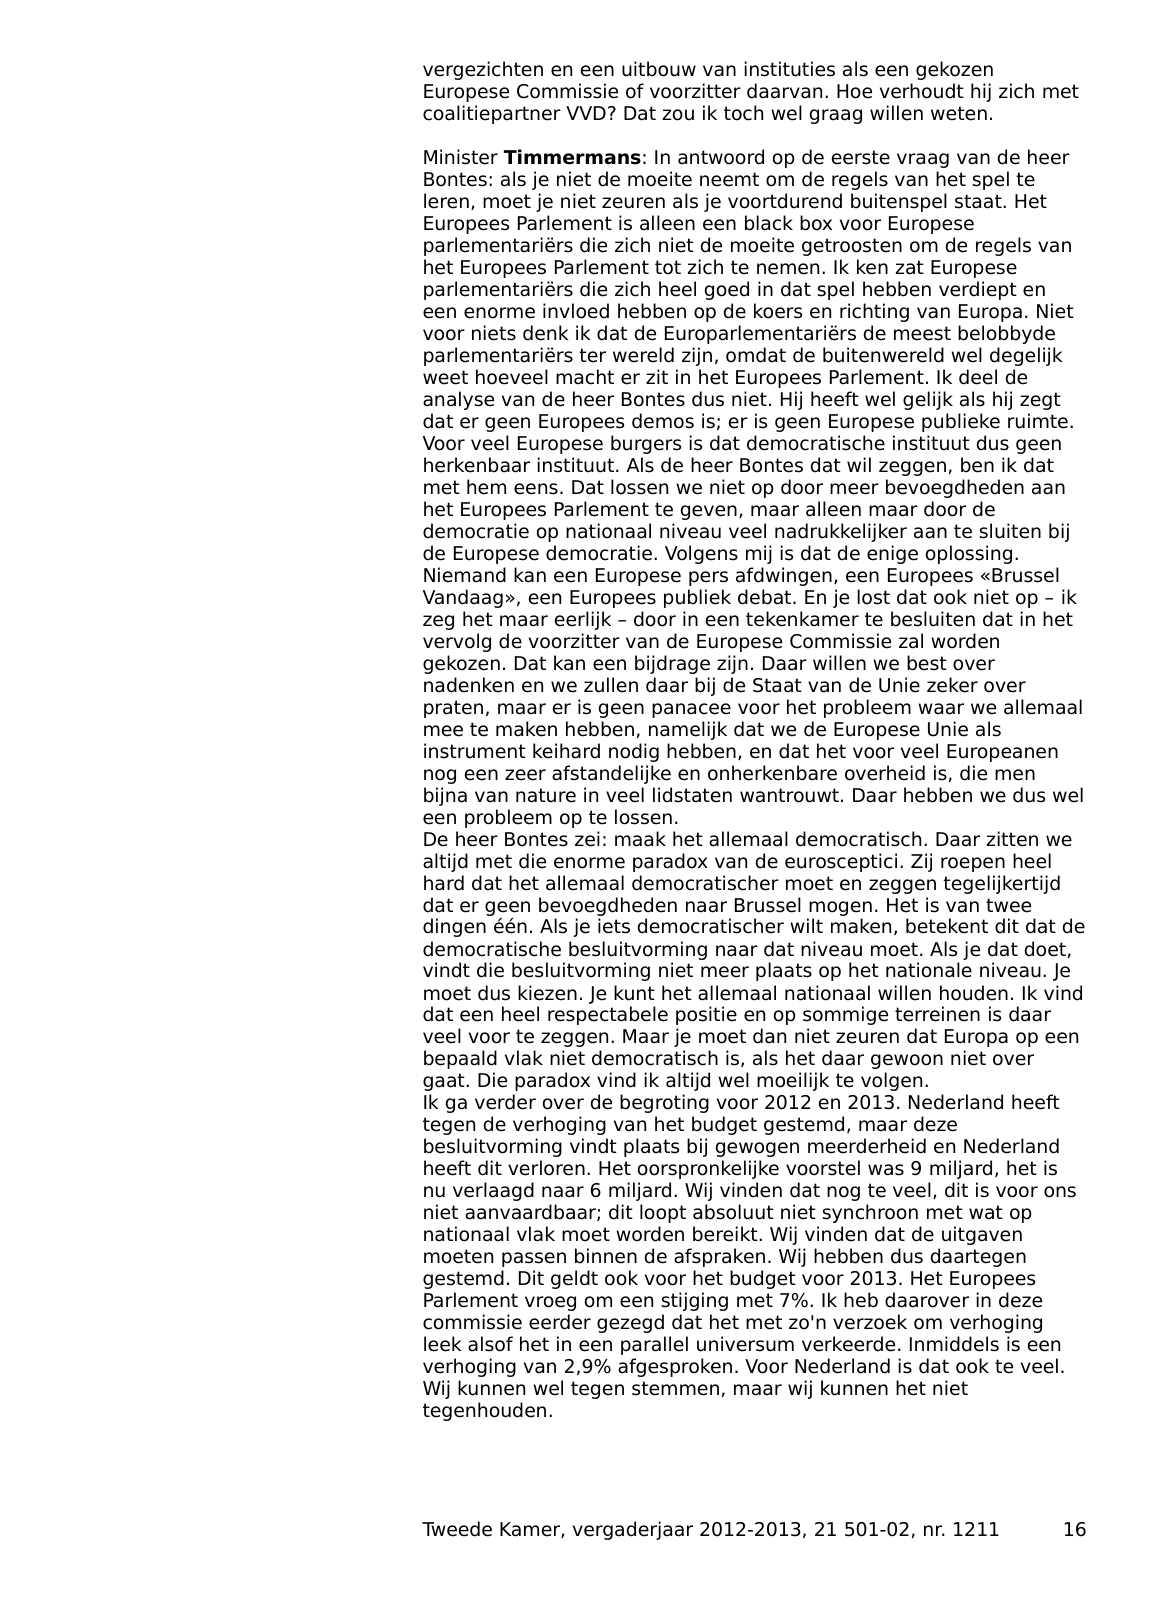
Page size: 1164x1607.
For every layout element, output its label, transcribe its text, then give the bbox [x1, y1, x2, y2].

text Ik ga verder over de begroting voor 2012 en 2013. Nederland heeft tegen de verhoging van het budget gestemd, maar deze besluitvorming vindt plaats bij gewogen meerderheid en Nederland heeft dit verloren. Het oorspronkelijke voorstel was 9 miljard, het is nu verlaagd naar 6 miljard. Wij vinden dat nog te veel, dit is voor ons niet aanvaardbaar; dit loopt absoluut niet synchroon met wat op nationaal vlak moet worden bereikt. Wij vinden dat de uitgaven moeten passen binnen de afspraken. Wij hebben dus daartegen gestemd. Dit geldt ook voor het budget voor 2013. Het Europees Parlement vroeg om een stijging met 7%. Ik heb daarover in deze commissie eerder gezegd dat het met zo'n verzoek om verhoging leek alsof het in een parallel universum verkeerde. Inmiddels is een verhoging van 2,9% afgesproken. Voor Nederland is dat ook te veel. Wij kunnen wel tegen stemmen, maar wij kunnen het niet tegenhouden. [422, 1092, 1087, 1422]
text vergezichten en een uitbouw van instituties als een gekozen Europese Commissie of voorzitter daarvan. Hoe verhoudt hij zich met coalitiepartner VVD? Dat zou ik toch wel graag willen weten. [422, 59, 1087, 125]
text Minister Timmermans: In antwoord op de eerste vraag van de heer Bontes: als je niet de moeite neemt om de regels van het spel te leren, moet je niet zeuren als je voortdurend buitenspel staat. Het Europees Parlement is alleen een black box voor Europese parlementariërs die zich niet de moeite getroosten om de regels van het Europees Parlement tot zich te nemen. Ik ken zat Europese parlementariërs die zich heel goed in dat spel hebben verdiept en een enorme invloed hebben op de koers en richting van Europa. Niet voor niets denk ik dat de Europarlementariërs de meest belobbyde parlementariërs ter wereld zijn, omdat de buitenwereld wel degelijk weet hoeveel macht er zit in het Europees Parlement. Ik deel de analyse van de heer Bontes dus niet. Hij heeft wel gelijk als hij zegt dat er geen Europees demos is; er is geen Europese publieke ruimte. Voor veel Europese burgers is dat democratische instituut dus geen herkenbaar instituut. Als de heer Bontes dat wil zeggen, ben ik dat met hem eens. Dat lossen we niet op door meer bevoegdheden aan het Europees Parlement te geven, maar alleen maar door de democratie op nationaal niveau veel nadrukkelijker aan te sluiten bij de Europese democratie. Volgens mij is dat de enige oplossing. Niemand kan een Europese pers afdwingen, een Europees «Brussel Vandaag», een Europees publiek debat. En je lost dat ook niet op – ik zeg het maar eerlijk – door in een tekenkamer te besluiten dat in het vervolg de voorzitter van de Europese Commissie zal worden gekozen. Dat kan een bijdrage zijn. Daar willen we best over nadenken en we zullen daar bij de Staat van de Unie zeker over praten, maar er is geen panacee voor het probleem waar we allemaal mee te maken hebben, namelijk dat we de Europese Unie als instrument keihard nodig hebben, en dat het voor veel Europeanen nog een zeer afstandelijke en onherkenbare overheid is, die men bijna van nature in veel lidstaten wantrouwt. Daar hebben we dus wel een probleem op te lossen. [422, 147, 1087, 828]
text De heer Bontes zei: maak het allemaal democratisch. Daar zitten we altijd met die enorme paradox van de eurosceptici. Zij roepen heel hard dat het allemaal democratischer moet en zeggen tegelijkertijd dat er geen bevoegdheden naar Brussel mogen. Het is van twee dingen één. Als je iets democratischer wilt maken, betekent dit dat de democratische besluitvorming naar dat niveau moet. Als je dat doet, vindt die besluitvorming niet meer plaats op het nationale niveau. Je moet dus kiezen. Je kunt het allemaal nationaal willen houden. Ik vind dat een heel respectabele positie en op sommige terreinen is daar veel voor te zeggen. Maar je moet dan niet zeuren dat Europa op een bepaald vlak niet democratisch is, als het daar gewoon niet over gaat. Die paradox vind ik altijd wel moeilijk te volgen. [422, 828, 1087, 1092]
